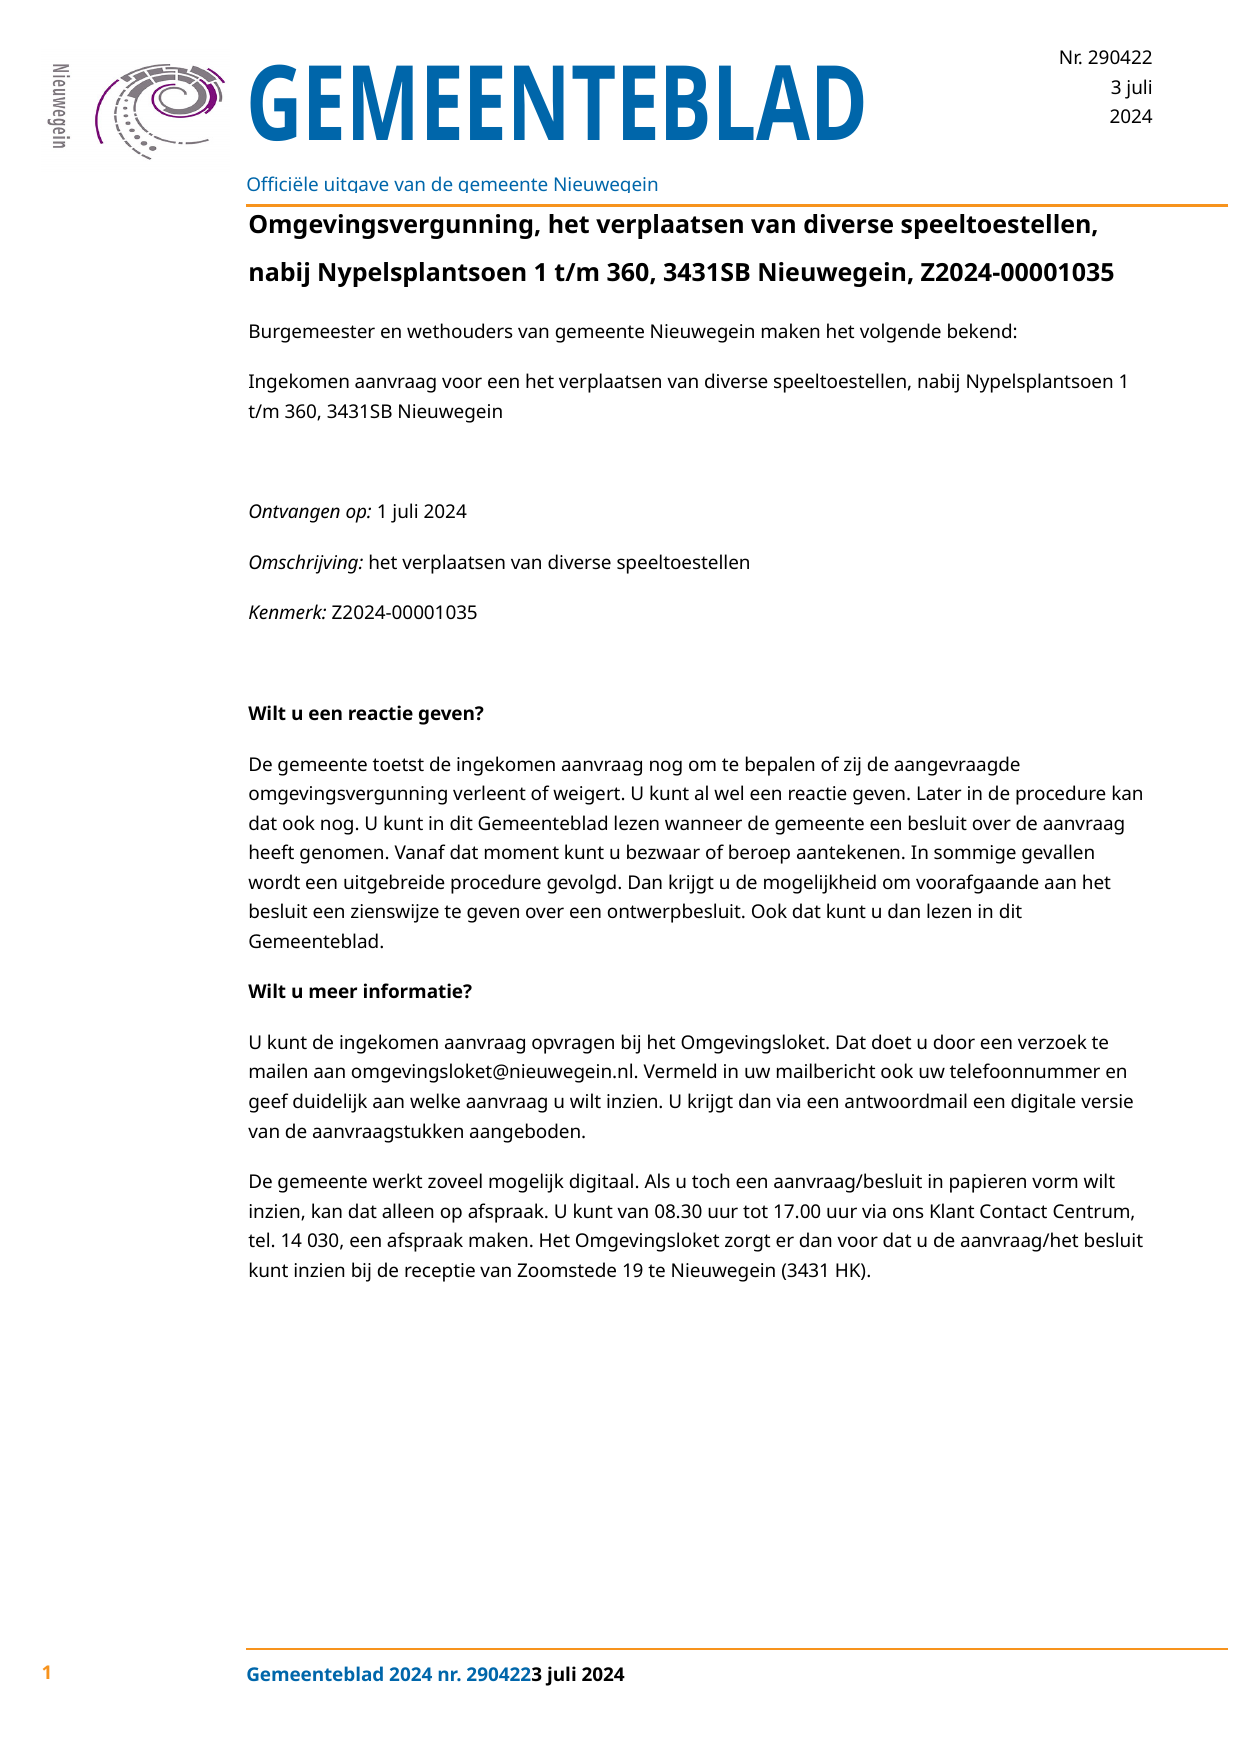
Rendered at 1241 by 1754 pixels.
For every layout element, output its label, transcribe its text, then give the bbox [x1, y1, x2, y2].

text Kenmerk: Z2024-00001035 [248, 599, 1152, 625]
text Ontvangen op: 1 juli 2024 [248, 499, 1152, 524]
text Ingekomen aanvraag voor een het verplaatsen van diverse speeltoestellen, nabij Nypelsplantsoen 1 t/m 360, 3431SB Nieuwegein [248, 368, 1152, 424]
text Wilt u een reactie geven? [248, 700, 1152, 726]
text Wilt u meer informatie? [248, 979, 1152, 1004]
picture [41, 47, 231, 172]
text Omgevingsvergunning, het verplaatsen van diverse speeltoestellen, nabij Nypelsplantsoen 1 t/m 360, 3431SB Nieuwegein, Z2024-00001035 [248, 207, 1152, 288]
text Burgemeester en wethouders van gemeente Nieuwegein maken het volgende bekend: [248, 318, 1152, 344]
text De gemeente werkt zoveel mogelijk digitaal. Als u toch een aanvraag/besluit in papieren vorm wilt inzien, kan dat alleen op afspraak. U kunt van 08.30 uur tot 17.00 uur via ons Klant Contact Centrum, tel. 14 030, een afspraak maken. Het Omgevingsloket zorgt er dan voor dat u de aanvraag/het besluit kunt inzien bij de receptie van Zoomstede 19 te Nieuwegein (3431 HK). [248, 1168, 1152, 1283]
text De gemeente toetst de ingekomen aanvraag nog om te bepalen of zij de aangevraagde omgevingsvergunning verleent of weigert. U kunt al wel een reactie geven. Later in de procedure kan dat ook nog. U kunt in dit Gemeenteblad lezen wanneer de gemeente een besluit over de aanvraag heeft genomen. Vanaf dat moment kunt u bezwaar of beroep aantekenen. In sommige gevallen wordt een uitgebreide procedure gevolgd. Dan krijgt u de mogelijkheid om voorafgaande aan het besluit een zienswijze te geven over een ontwerpbesluit. Ook dat kunt u dan lezen in dit Gemeenteblad. [248, 751, 1152, 954]
text U kunt de ingekomen aanvraag opvragen bij het Omgevingsloket. Dat doet u door een verzoek te mailen aan omgevingsloket@nieuwegein.nl. Vermeld in uw mailbericht ook uw telefoonnummer en geef duidelijk aan welke aanvraag u wilt inzien. U krijgt dan via een antwoordmail een digitale versie van de aanvraagstukken aangeboden. [248, 1029, 1152, 1144]
text Omschrijving: het verplaatsen van diverse speeltoestellen [248, 549, 1152, 575]
